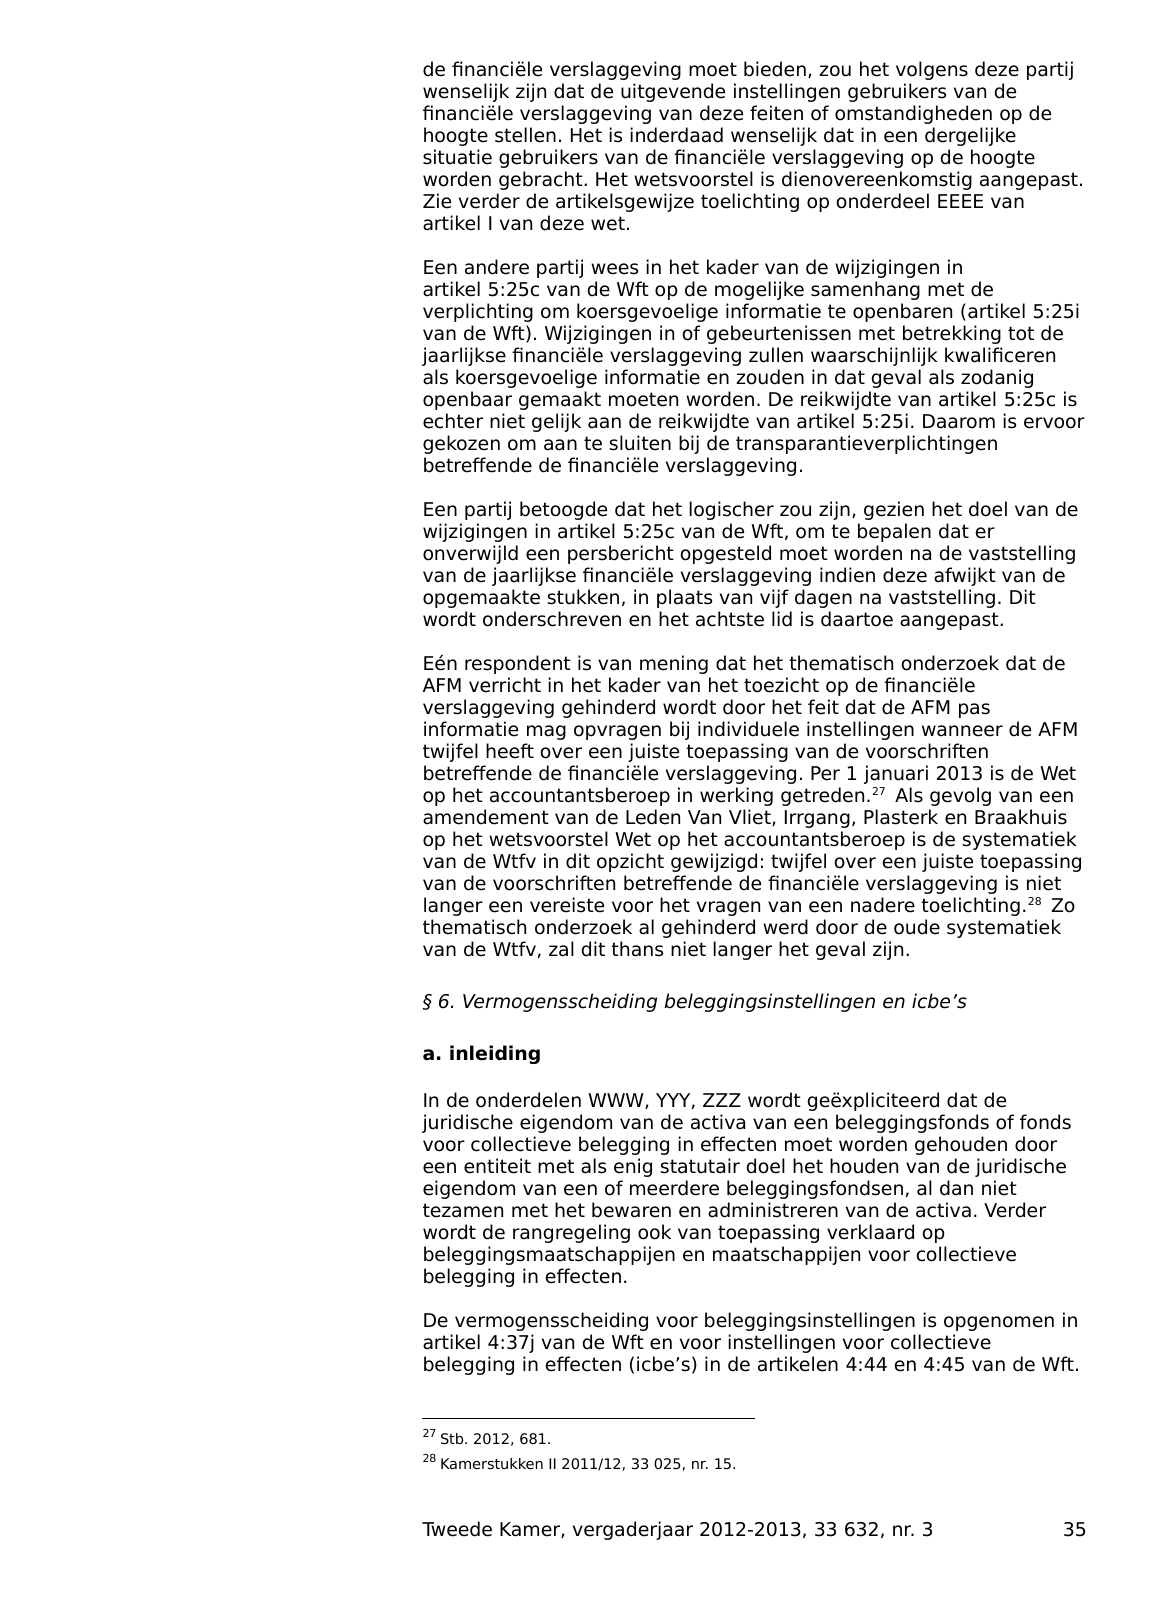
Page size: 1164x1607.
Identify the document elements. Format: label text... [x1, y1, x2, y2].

subtitle § 6. Vermogensscheiding beleggingsinstellingen en icbe’s [422, 991, 1087, 1013]
text Eén respondent is van mening dat het thematisch onderzoek dat de AFM verricht in het kader van het toezicht op de financiële verslaggeving gehinderd wordt door het feit dat de AFM pas informatie mag opvragen bij individuele instellingen wanneer de AFM twijfel heeft over een juiste toepassing van de voorschriften betreffende de financiële verslaggeving. Per 1 januari 2013 is de Wet op het accountantsberoep in werking getreden. Als gevolg van een amendement van de Leden Van Vliet, Irrgang, Plasterk en Braakhuis op het wetsvoorstel Wet op het accountantsberoep is de systematiek van de Wtfv in dit opzicht gewijzigd: twijfel over een juiste toepassing van de voorschriften betreffende de financiële verslaggeving is niet langer een vereiste voor het vragen van een nadere toelichting. Zo thematisch onderzoek al gehinderd werd door de oude systematiek van de Wtfv, zal dit thans niet langer het geval zijn. [422, 653, 1087, 961]
text Kamerstukken II 2011/12, 33 025, nr. 15. [422, 1452, 1087, 1474]
text De vermogensscheiding voor beleggingsinstellingen is opgenomen in artikel 4:37j van de Wft en voor instellingen voor collectieve belegging in effecten (icbe’s) in de artikelen 4:44 en 4:45 van de Wft. [422, 1310, 1087, 1376]
subtitle a. inleiding [422, 1043, 1087, 1065]
text Stb. 2012, 681. [422, 1427, 1087, 1449]
text In de onderdelen WWW, YYY, ZZZ wordt geëxpliciteerd dat de juridische eigendom van de activa van een beleggingsfonds of fonds voor collectieve belegging in effecten moet worden gehouden door een entiteit met als enig statutair doel het houden van de juridische eigendom van een of meerdere beleggingsfondsen, al dan niet tezamen met het bewaren en administreren van de activa. Verder wordt de rangregeling ook van toepassing verklaard op beleggingsmaatschappijen en maatschappijen voor collectieve belegging in effecten. [422, 1090, 1087, 1288]
text Een andere partij wees in het kader van de wijzigingen in artikel 5:25c van de Wft op de mogelijke samenhang met de verplichting om koersgevoelige informatie te openbaren (artikel 5:25i van de Wft). Wijzigingen in of gebeurtenissen met betrekking tot de jaarlijkse financiële verslaggeving zullen waarschijnlijk kwalificeren als koersgevoelige informatie en zouden in dat geval als zodanig openbaar gemaakt moeten worden. De reikwijdte van artikel 5:25c is echter niet gelijk aan de reikwijdte van artikel 5:25i. Daarom is ervoor gekozen om aan te sluiten bij de transparantieverplichtingen betreffende de financiële verslaggeving. [422, 257, 1087, 477]
text de financiële verslaggeving moet bieden, zou het volgens deze partij wenselijk zijn dat de uitgevende instellingen gebruikers van de financiële verslaggeving van deze feiten of omstandigheden op de hoogte stellen. Het is inderdaad wenselijk dat in een dergelijke situatie gebruikers van de financiële verslaggeving op de hoogte worden gebracht. Het wetsvoorstel is dienovereenkomstig aangepast. Zie verder de artikelsgewijze toelichting op onderdeel EEEE van artikel I van deze wet. [422, 59, 1087, 235]
text Een partij betoogde dat het logischer zou zijn, gezien het doel van de wijzigingen in artikel 5:25c van de Wft, om te bepalen dat er onverwijld een persbericht opgesteld moet worden na de vaststelling van de jaarlijkse financiële verslaggeving indien deze afwijkt van de opgemaakte stukken, in plaats van vijf dagen na vaststelling. Dit wordt onderschreven en het achtste lid is daartoe aangepast. [422, 499, 1087, 631]
